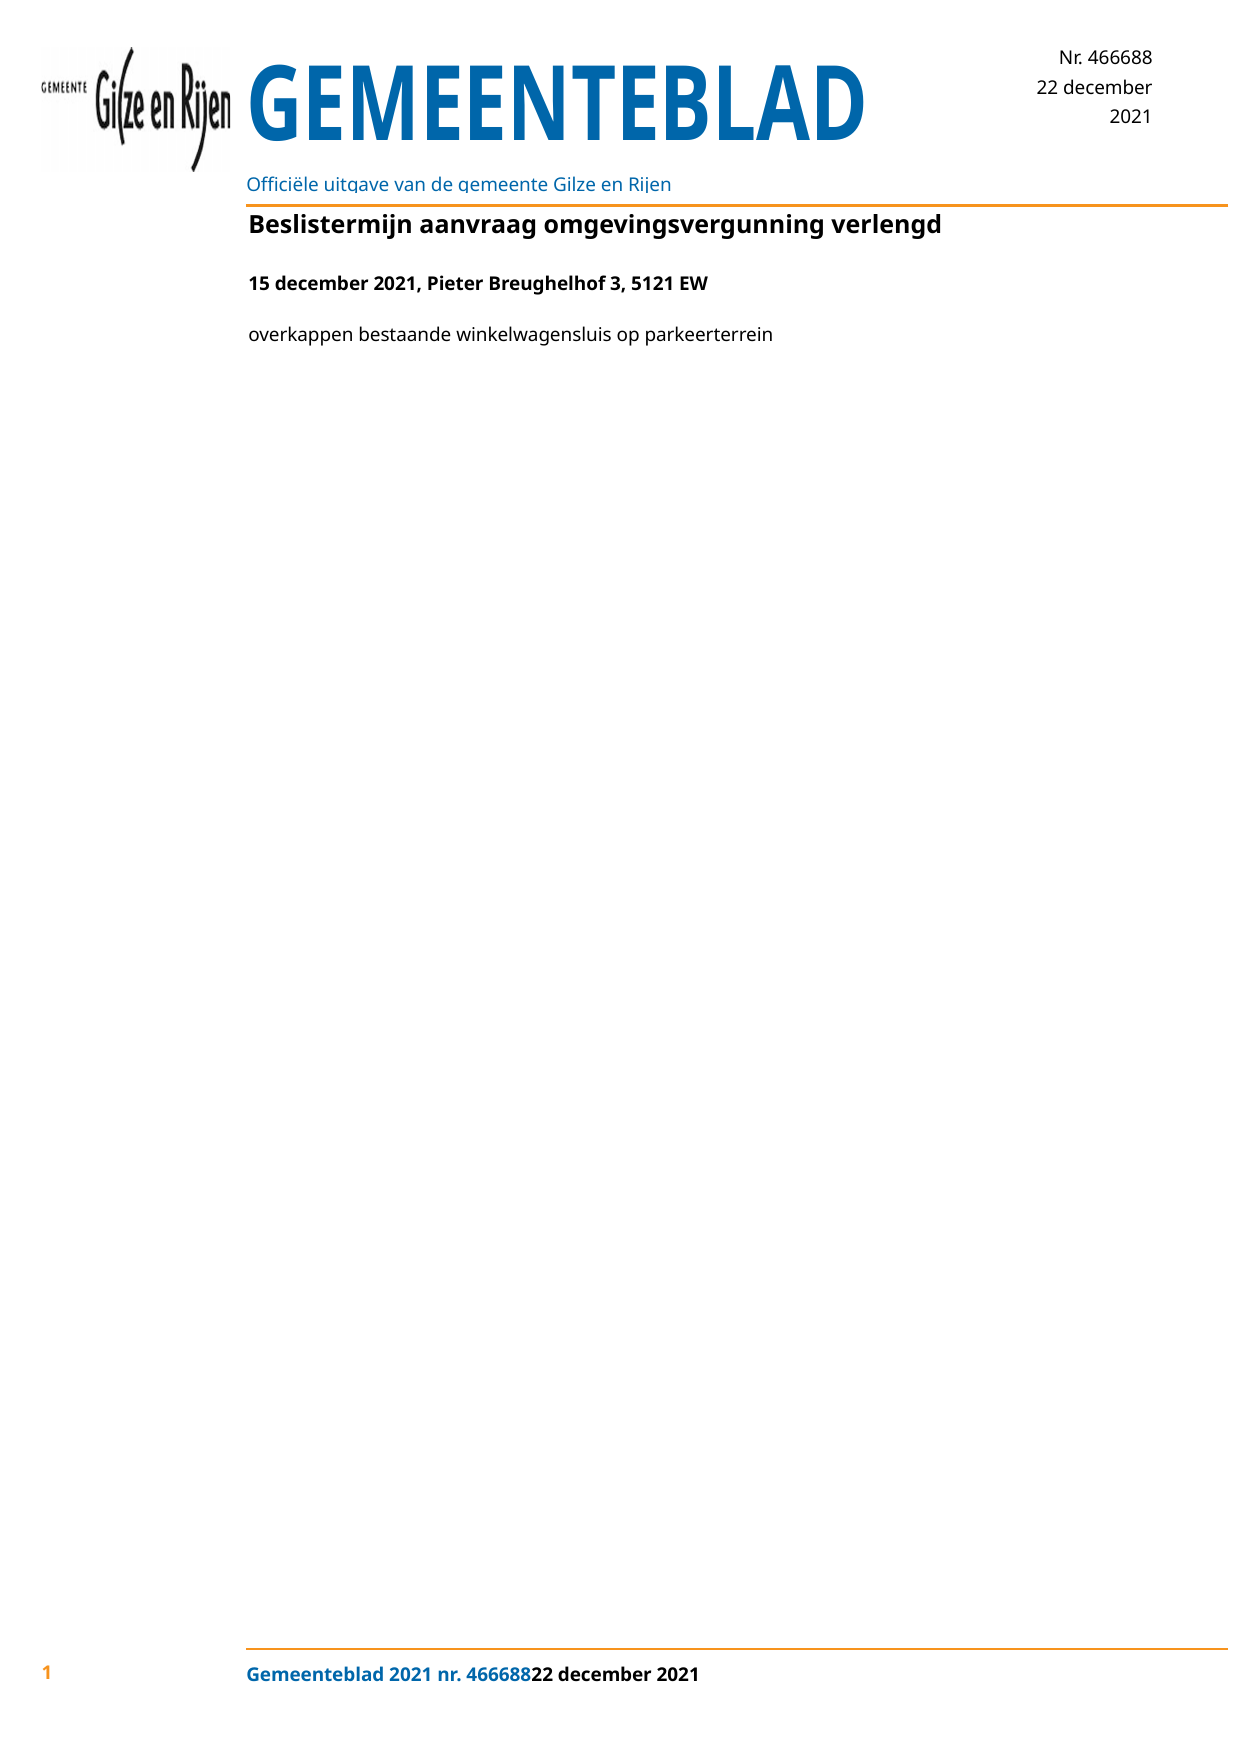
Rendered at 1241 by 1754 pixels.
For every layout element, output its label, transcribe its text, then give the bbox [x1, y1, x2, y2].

picture [41, 47, 231, 172]
text 15 december 2021, Pieter Breughelhof 3, 5121 EW [248, 270, 1152, 296]
text overkappen bestaande winkelwagensluis op parkeerterrein [248, 321, 1152, 346]
text Beslistermijn aanvraag omgevingsvergunning verlengd [248, 207, 1152, 241]
